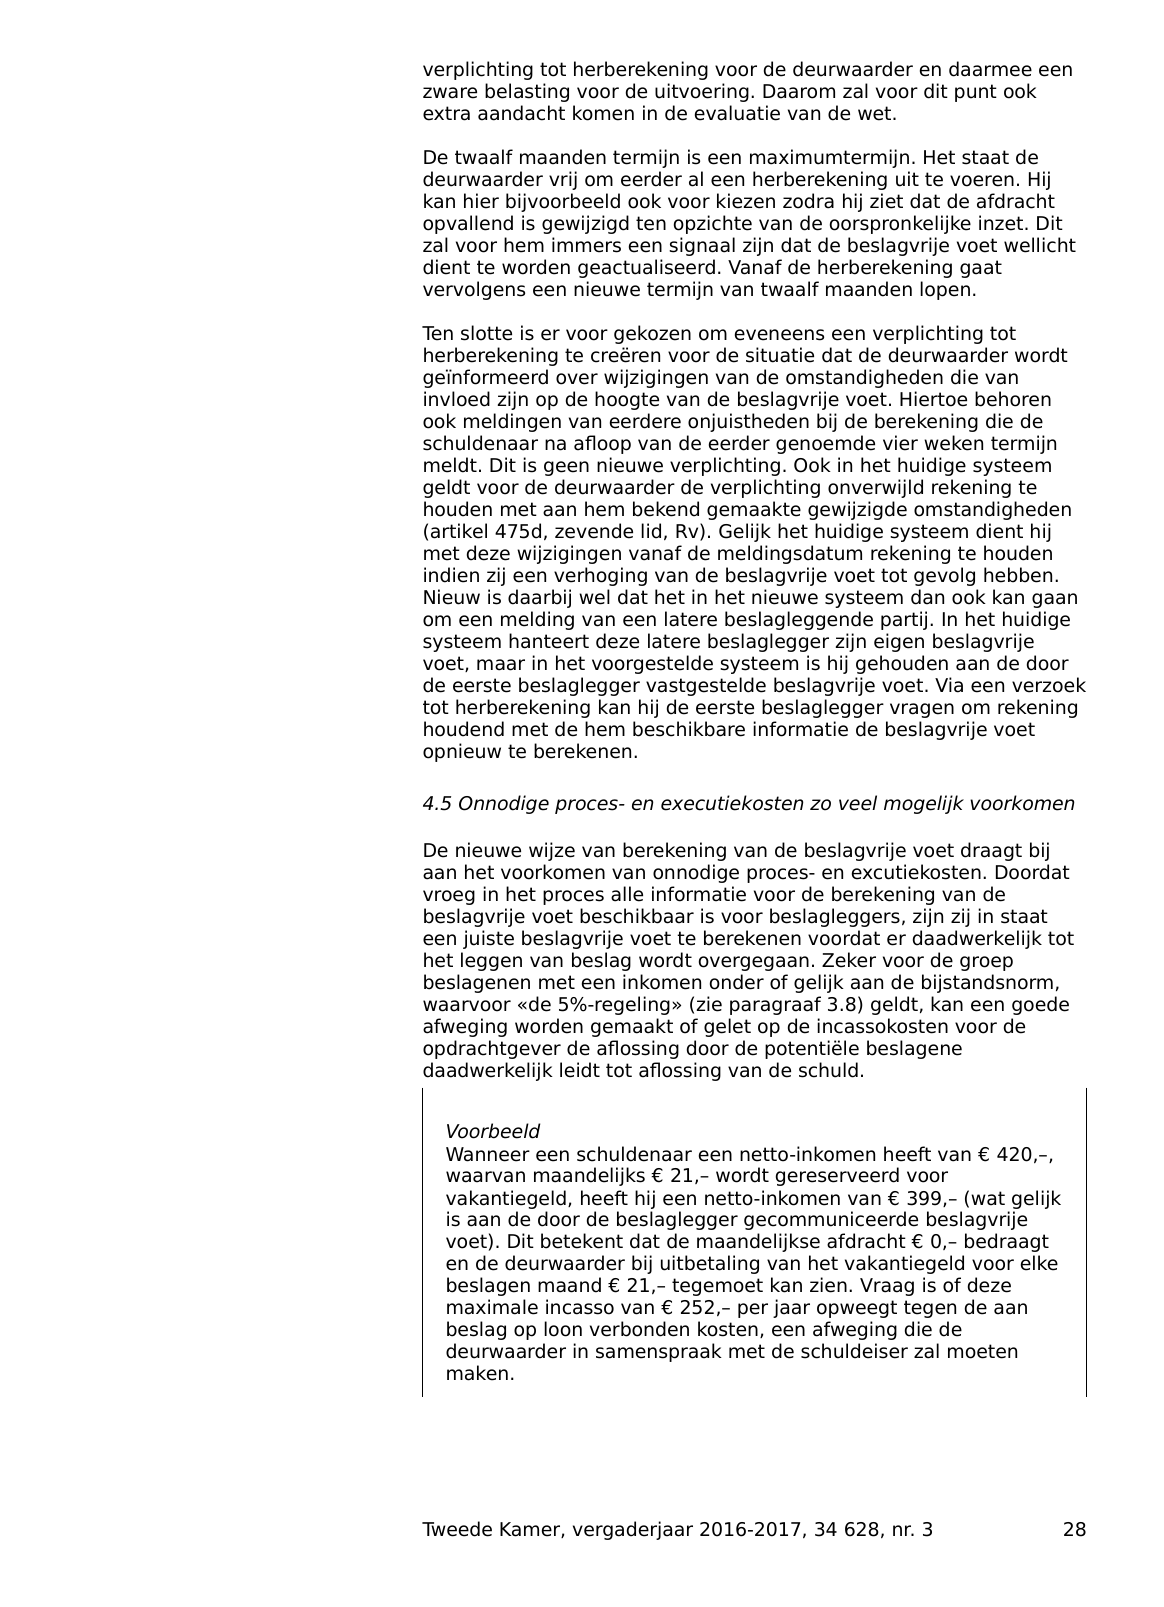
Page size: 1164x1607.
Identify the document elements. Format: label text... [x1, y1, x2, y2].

text De nieuwe wijze van berekening van de beslagvrije voet draagt bij aan het voorkomen van onnodige proces- en excutiekosten. Doordat vroeg in het proces alle informatie voor de berekening van de beslagvrije voet beschikbaar is voor beslagleggers, zijn zij in staat een juiste beslagvrije voet te berekenen voordat er daadwerkelijk tot het leggen van beslag wordt overgegaan. Zeker voor de groep beslagenen met een inkomen onder of gelijk aan de bijstandsnorm, waarvoor «de 5%-regeling» (zie paragraaf 3.8) geldt, kan een goede afweging worden gemaakt of gelet op de incassokosten voor de opdrachtgever de aflossing door de potentiële beslagene daadwerkelijk leidt tot aflossing van de schuld. [422, 840, 1087, 1082]
table_header Voorbeeld Wanneer een schuldenaar een netto-inkomen heeft van € 420,–, waarvan maandelijks € 21,– wordt gereserveerd voor vakantiegeld, heeft hij een netto-inkomen van € 399,– (wat gelijk is aan de door de beslaglegger gecommuniceerde beslagvrije voet). Dit betekent dat de maandelijkse afdracht € 0,– bedraagt en de deurwaarder bij uitbetaling van het vakantiegeld voor elke beslagen maand € 21,– tegemoet kan zien. Vraag is of deze maximale incasso van € 252,– per jaar opweegt tegen de aan beslag op loon verbonden kosten, een afweging die de deurwaarder in samenspraak met de schuldeiser zal moeten maken. [423, 1088, 1086, 1397]
subtitle 4.5 Onnodige proces- en executiekosten zo veel mogelijk voorkomen [422, 793, 1087, 815]
text Ten slotte is er voor gekozen om eveneens een verplichting tot herberekening te creëren voor de situatie dat de deurwaarder wordt geïnformeerd over wijzigingen van de omstandigheden die van invloed zijn op de hoogte van de beslagvrije voet. Hiertoe behoren ook meldingen van eerdere onjuistheden bij de berekening die de schuldenaar na afloop van de eerder genoemde vier weken termijn meldt. Dit is geen nieuwe verplichting. Ook in het huidige systeem geldt voor de deurwaarder de verplichting onverwijld rekening te houden met aan hem bekend gemaakte gewijzigde omstandigheden (artikel 475d, zevende lid, Rv). Gelijk het huidige systeem dient hij met deze wijzigingen vanaf de meldingsdatum rekening te houden indien zij een verhoging van de beslagvrije voet tot gevolg hebben. Nieuw is daarbij wel dat het in het nieuwe systeem dan ook kan gaan om een melding van een latere beslagleggende partij. In het huidige systeem hanteert deze latere beslaglegger zijn eigen beslagvrije voet, maar in het voorgestelde systeem is hij gehouden aan de door de eerste beslaglegger vastgestelde beslagvrije voet. Via een verzoek tot herberekening kan hij de eerste beslaglegger vragen om rekening houdend met de hem beschikbare informatie de beslagvrije voet opnieuw te berekenen. [422, 323, 1087, 763]
text verplichting tot herberekening voor de deurwaarder en daarmee een zware belasting voor de uitvoering. Daarom zal voor dit punt ook extra aandacht komen in de evaluatie van de wet. [422, 59, 1087, 125]
text De twaalf maanden termijn is een maximumtermijn. Het staat de deurwaarder vrij om eerder al een herberekening uit te voeren. Hij kan hier bijvoorbeeld ook voor kiezen zodra hij ziet dat de afdracht opvallend is gewijzigd ten opzichte van de oorspronkelijke inzet. Dit zal voor hem immers een signaal zijn dat de beslagvrije voet wellicht dient te worden geactualiseerd. Vanaf de herberekening gaat vervolgens een nieuwe termijn van twaalf maanden lopen. [422, 147, 1087, 301]
